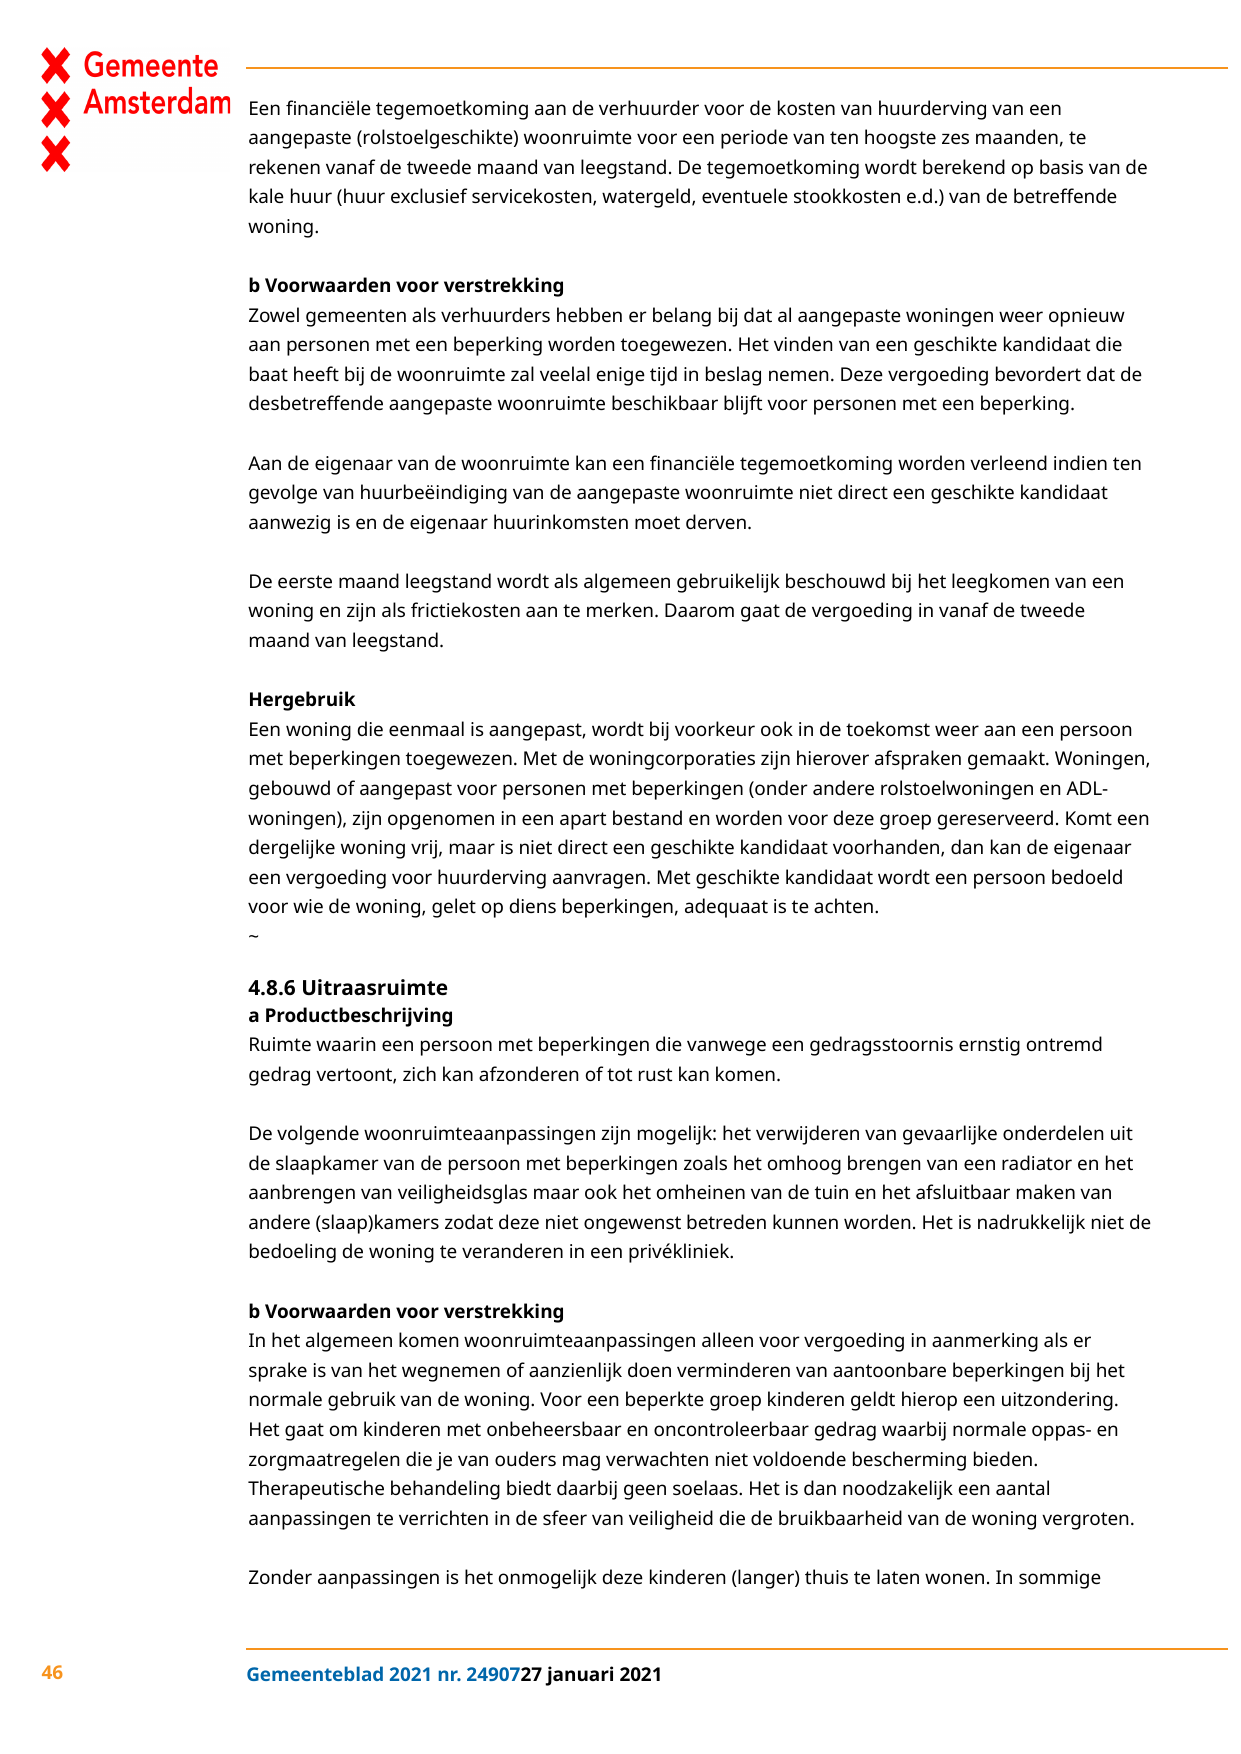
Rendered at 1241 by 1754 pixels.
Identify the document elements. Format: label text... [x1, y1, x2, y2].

text Een financiële tegemoetkoming aan de verhuurder voor de kosten van huurderving van een aangepaste (rolstoelgeschikte) woonruimte voor een periode van ten hoogste zes maanden, te rekenen vanaf de tweede maand van leegstand. De tegemoetkoming wordt berekend op basis van de kale huur (huur exclusief servicekosten, watergeld, eventuele stookkosten e.d.) van de betreffende woning. [248, 95, 1152, 239]
text Ruimte waarin een persoon met beperkingen die vanwege een gedragsstoornis ernstig ontremd gedrag vertoont, zich kan afzonderen of tot rust kan komen. [248, 1032, 1152, 1087]
text ~ [248, 923, 1152, 949]
text b Voorwaarden voor verstrekking [248, 1298, 1152, 1323]
text In het algemeen komen woonruimteaanpassingen alleen voor vergoeding in aanmerking als er sprake is van het wegnemen of aanzienlijk doen verminderen van aantoonbare beperkingen bij het normale gebruik van de woning. Voor een beperkte groep kinderen geldt hierop een uitzondering. Het gaat om kinderen met onbeheersbaar en oncontroleerbaar gedrag waarbij normale oppas- en zorgmaatregelen die je van ouders mag verwachten niet voldoende bescherming bieden. Therapeutische behandeling biedt daarbij geen soelaas. Het is dan noodzakelijk een aantal aanpassingen te verrichten in de sfeer van veiligheid die de bruikbaarheid van de woning vergroten. [248, 1327, 1152, 1531]
text 4.8.6 Uitraasruimte [248, 973, 1152, 1002]
text b Voorwaarden voor verstrekking [248, 272, 1152, 298]
picture [41, 47, 231, 172]
text De volgende woonruimteaanpassingen zijn mogelijk: het verwijderen van gevaarlijke onderdelen uit de slaapkamer van de persoon met beperkingen zoals het omhoog brengen van een radiator en het aanbrengen van veiligheidsglas maar ook het omheinen van de tuin en het afsluitbaar maken van andere (slaap)kamers zodat deze niet ongewenst betreden kunnen worden. Het is nadrukkelijk niet de bedoeling de woning te veranderen in een privékliniek. [248, 1120, 1152, 1264]
text De eerste maand leegstand wordt als algemeen gebruikelijk beschouwd bij het leegkomen van een woning en zijn als frictiekosten aan te merken. Daarom gaat de vergoeding in vanaf de tweede maand van leegstand. [248, 568, 1152, 653]
text Zowel gemeenten als verhuurders hebben er belang bij dat al aangepaste woningen weer opnieuw aan personen met een beperking worden toegewezen. Het vinden van een geschikte kandidaat die baat heeft bij de woonruimte zal veelal enige tijd in beslag nemen. Deze vergoeding bevordert dat de desbetreffende aangepaste woonruimte beschikbaar blijft voor personen met een beperking. [248, 302, 1152, 416]
text Aan de eigenaar van de woonruimte kan een financiële tegemoetkoming worden verleend indien ten gevolge van huurbeëindiging van de aangepaste woonruimte niet direct een geschikte kandidaat aanwezig is en de eigenaar huurinkomsten moet derven. [248, 450, 1152, 535]
text a Productbeschrijving [248, 1002, 1152, 1028]
text Een woning die eenmaal is aangepast, wordt bij voorkeur ook in de toekomst weer aan een persoon met beperkingen toegewezen. Met de woningcorporaties zijn hierover afspraken gemaakt. Woningen, gebouwd of aangepast voor personen met beperkingen (onder andere rolstoelwoningen en ADL-woningen), zijn opgenomen in een apart bestand en worden voor deze groep gereserveerd. Komt een dergelijke woning vrij, maar is niet direct een geschikte kandidaat voorhanden, dan kan de eigenaar een vergoeding voor huurderving aanvragen. Met geschikte kandidaat wordt een persoon bedoeld voor wie de woning, gelet op diens beperkingen, adequaat is te achten. [248, 716, 1152, 919]
text Hergebruik [248, 686, 1152, 712]
text Zonder aanpassingen is het onmogelijk deze kinderen (langer) thuis te laten wonen. In sommige [248, 1564, 1152, 1590]
